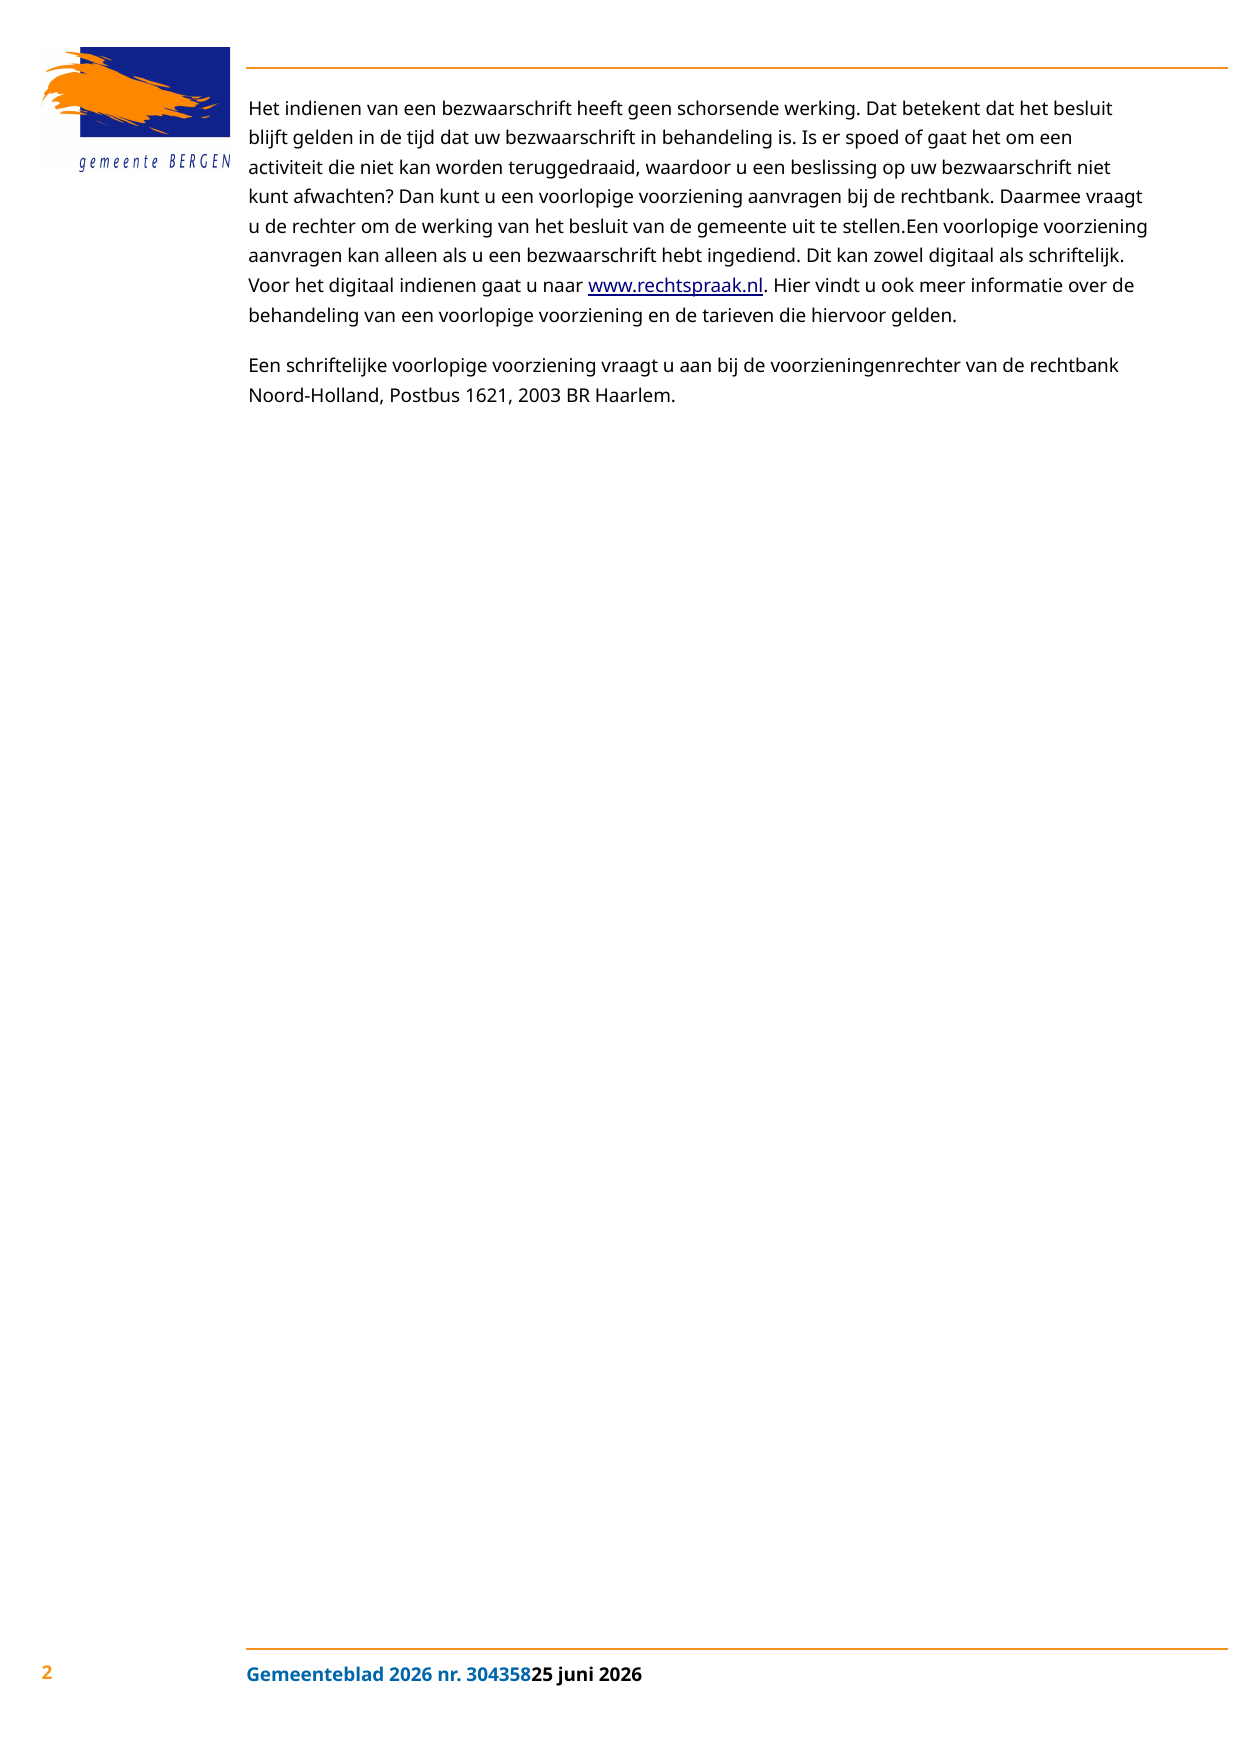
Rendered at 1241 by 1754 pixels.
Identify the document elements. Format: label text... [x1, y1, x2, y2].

picture [41, 47, 231, 172]
text Het indienen van een bezwaarschrift heeft geen schorsende werking. Dat betekent dat het besluit blijft gelden in de tijd dat uw bezwaarschrift in behandeling is. Is er spoed of gaat het om een activiteit die niet kan worden teruggedraaid, waardoor u een beslissing op uw bezwaarschrift niet kunt afwachten? Dan kunt u een voorlopige voorziening aanvragen bij de rechtbank. Daarmee vraagt u de rechter om de werking van het besluit van de gemeente uit te stellen.Een voorlopige voorziening aanvragen kan alleen als u een bezwaarschrift hebt ingediend. Dit kan zowel digitaal als schriftelijk. Voor het digitaal indienen gaat u naar www.rechtspraak.nl. Hier vindt u ook meer informatie over de behandeling van een voorlopige voorziening en de tarieven die hiervoor gelden. [248, 95, 1152, 328]
text Een schriftelijke voorlopige voorziening vraagt u aan bij de voorzieningenrechter van de rechtbank Noord-Holland, Postbus 1621, 2003 BR Haarlem. [248, 352, 1152, 408]
